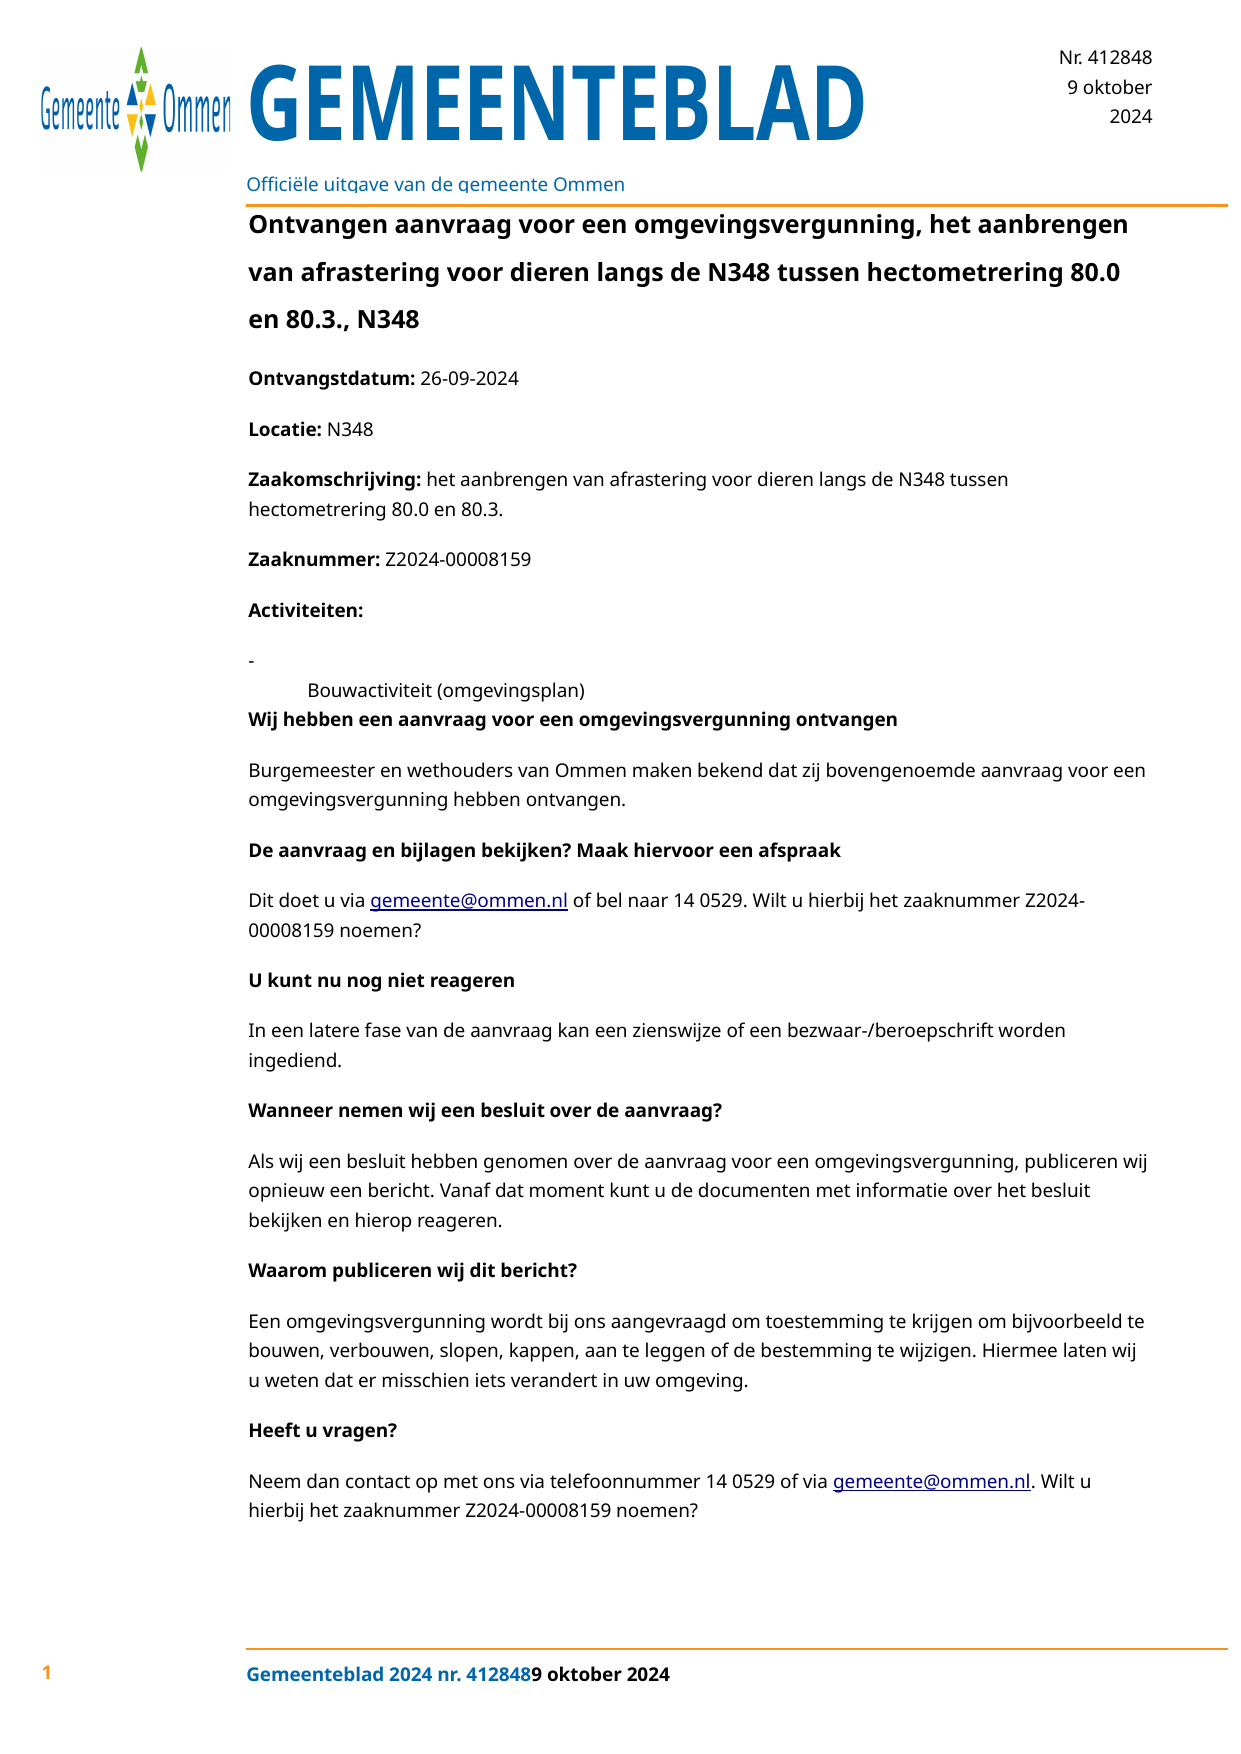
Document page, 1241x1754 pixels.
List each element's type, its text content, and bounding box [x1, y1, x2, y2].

text Als wij een besluit hebben genomen over de aanvraag voor een omgevingsvergunning, publiceren wij opnieuw een bericht. Vanaf dat moment kunt u de documenten met informatie over het besluit bekijken en hierop reageren. [248, 1148, 1152, 1233]
text Ontvangstdatum: 26-09-2024 [248, 366, 1152, 391]
text Zaakomschrijving: het aanbrengen van afrastering voor dieren langs de N348 tussen hectometrering 80.0 en 80.3. [248, 466, 1152, 522]
text In een latere fase van de aanvraag kan een zienswijze of een bezwaar-/beroepschrift worden ingediend. [248, 1018, 1152, 1073]
text De aanvraag en bijlagen bekijken? Maak hiervoor een afspraak [248, 837, 1152, 862]
picture [41, 47, 231, 172]
text Heeft u vragen? [248, 1418, 1152, 1443]
text U kunt nu nog niet reageren [248, 967, 1152, 993]
text Zaaknummer: Z2024-00008159 [248, 546, 1152, 572]
text Wanneer nemen wij een besluit over de aanvraag? [248, 1098, 1152, 1123]
text Neem dan contact op met ons via telefoonnummer 14 0529 of via gemeente@ommen.nl. Wilt u hierbij het zaaknummer Z2024-00008159 noemen? [248, 1468, 1152, 1523]
text Activiteiten: [248, 597, 1152, 622]
text Locatie: N348 [248, 416, 1152, 442]
text Een omgevingsvergunning wordt bij ons aangevraagd om toestemming te krijgen om bijvoorbeeld te bouwen, verbouwen, slopen, kappen, aan te leggen of de bestemming te wijzigen. Hiermee laten wij u weten dat er misschien iets verandert in uw omgeving. [248, 1308, 1152, 1393]
text Wij hebben een aanvraag voor een omgevingsvergunning ontvangen [248, 706, 1152, 732]
text Burgemeester en wethouders van Ommen maken bekend dat zij bovengenoemde aanvraag voor een omgevingsvergunning hebben ontvangen. [248, 757, 1152, 812]
text Dit doet u via gemeente@ommen.nl of bel naar 14 0529. Wilt u hierbij het zaaknummer Z2024-00008159 noemen? [248, 887, 1152, 942]
list Bouwactiviteit (omgevingsplan) [248, 677, 1152, 702]
text Waarom publiceren wij dit bericht? [248, 1258, 1152, 1283]
text Ontvangen aanvraag voor een omgevingsvergunning, het aanbrengen van afrastering voor dieren langs de N348 tussen hectometrering 80.0 en 80.3., N348 [248, 207, 1152, 336]
